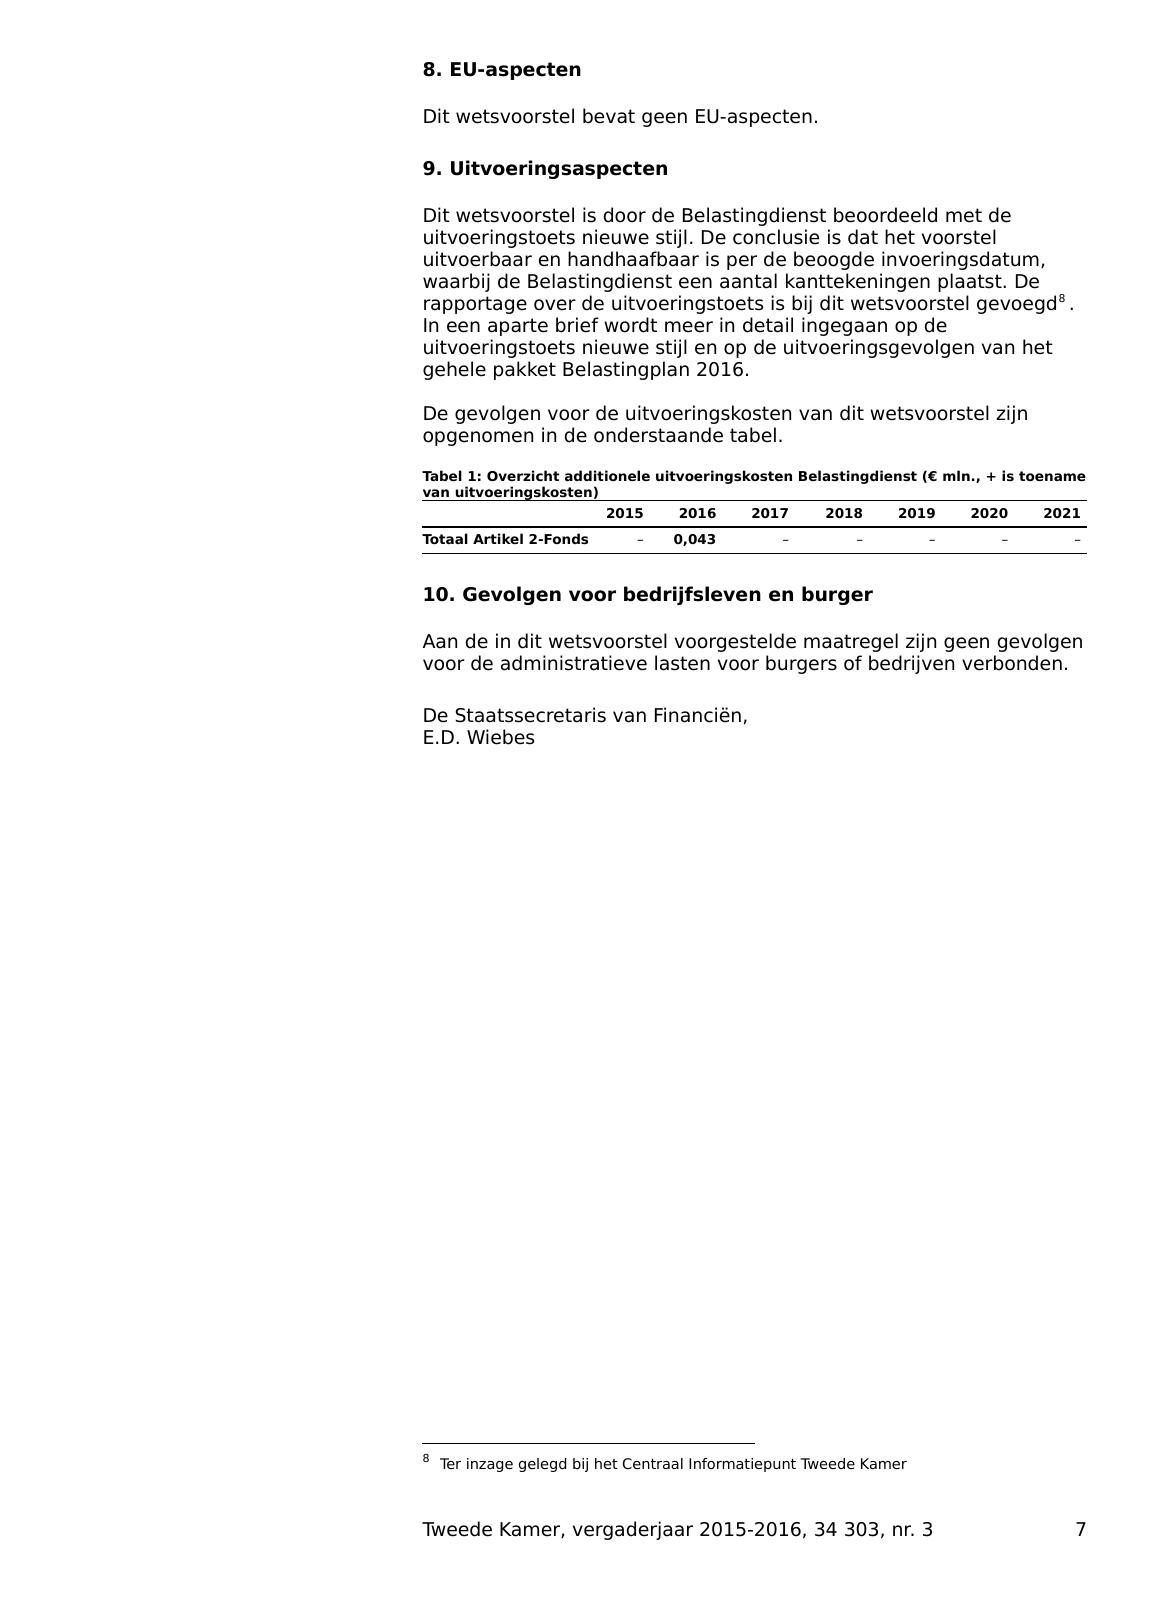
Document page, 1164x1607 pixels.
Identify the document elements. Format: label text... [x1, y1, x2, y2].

text Ter inzage gelegd bij het Centraal Informatiepunt Tweede Kamer [422, 1452, 1087, 1474]
table_cell 2015 [597, 501, 649, 526]
table_cell – [941, 528, 1014, 553]
text Dit wetsvoorstel bevat geen EU-aspecten. [422, 106, 1087, 128]
table_cell – [869, 528, 941, 553]
subtitle 8. EU-aspecten [422, 59, 1087, 81]
subtitle 10. Gevolgen voor bedrijfsleven en burger [422, 584, 1087, 606]
text De gevolgen voor de uitvoeringskosten van dit wetsvoorstel zijn opgenomen in de onderstaande tabel. [422, 403, 1087, 447]
table_cell 2019 [869, 501, 941, 526]
text De Staatssecretaris van Financiën, E.D. Wiebes [422, 704, 1087, 748]
text Aan de in dit wetsvoorstel voorgestelde maatregel zijn geen gevolgen voor de administratieve lasten voor burgers of bedrijven verbonden. [422, 631, 1087, 674]
table_header Tabel 1: Overzicht additionele uitvoeringskosten Belastingdienst (€ mln., + is toename van uitvoeringskosten) [422, 469, 1087, 500]
text Dit wetsvoorstel is door de Belastingdienst beoordeeld met de uitvoeringstoets nieuwe stijl. De conclusie is dat het voorstel uitvoerbaar en handhaafbaar is per de beoogde invoeringsdatum, waarbij de Belastingdienst een aantal kanttekeningen plaatst. De rapportage over de uitvoeringstoets is bij dit wetsvoorstel gevoegd. In een aparte brief wordt meer in detail ingegaan op de uitvoeringstoets nieuwe stijl en op de uitvoeringsgevolgen van het gehele pakket Belastingplan 2016. [422, 205, 1087, 381]
table_cell 2016 [649, 501, 722, 526]
table_cell Totaal Artikel 2-Fonds [422, 528, 597, 553]
table_cell 2020 [941, 501, 1014, 526]
table_cell – [1014, 528, 1087, 553]
table_cell – [722, 528, 794, 553]
table_cell 2017 [722, 501, 794, 526]
table_cell 0,043 [649, 528, 722, 553]
subtitle 9. Uitvoeringsaspecten [422, 158, 1087, 180]
table_cell – [795, 528, 869, 553]
table_cell [422, 501, 597, 526]
table_cell 2018 [795, 501, 869, 526]
table_cell 2021 [1014, 501, 1087, 526]
table_cell – [597, 528, 649, 553]
